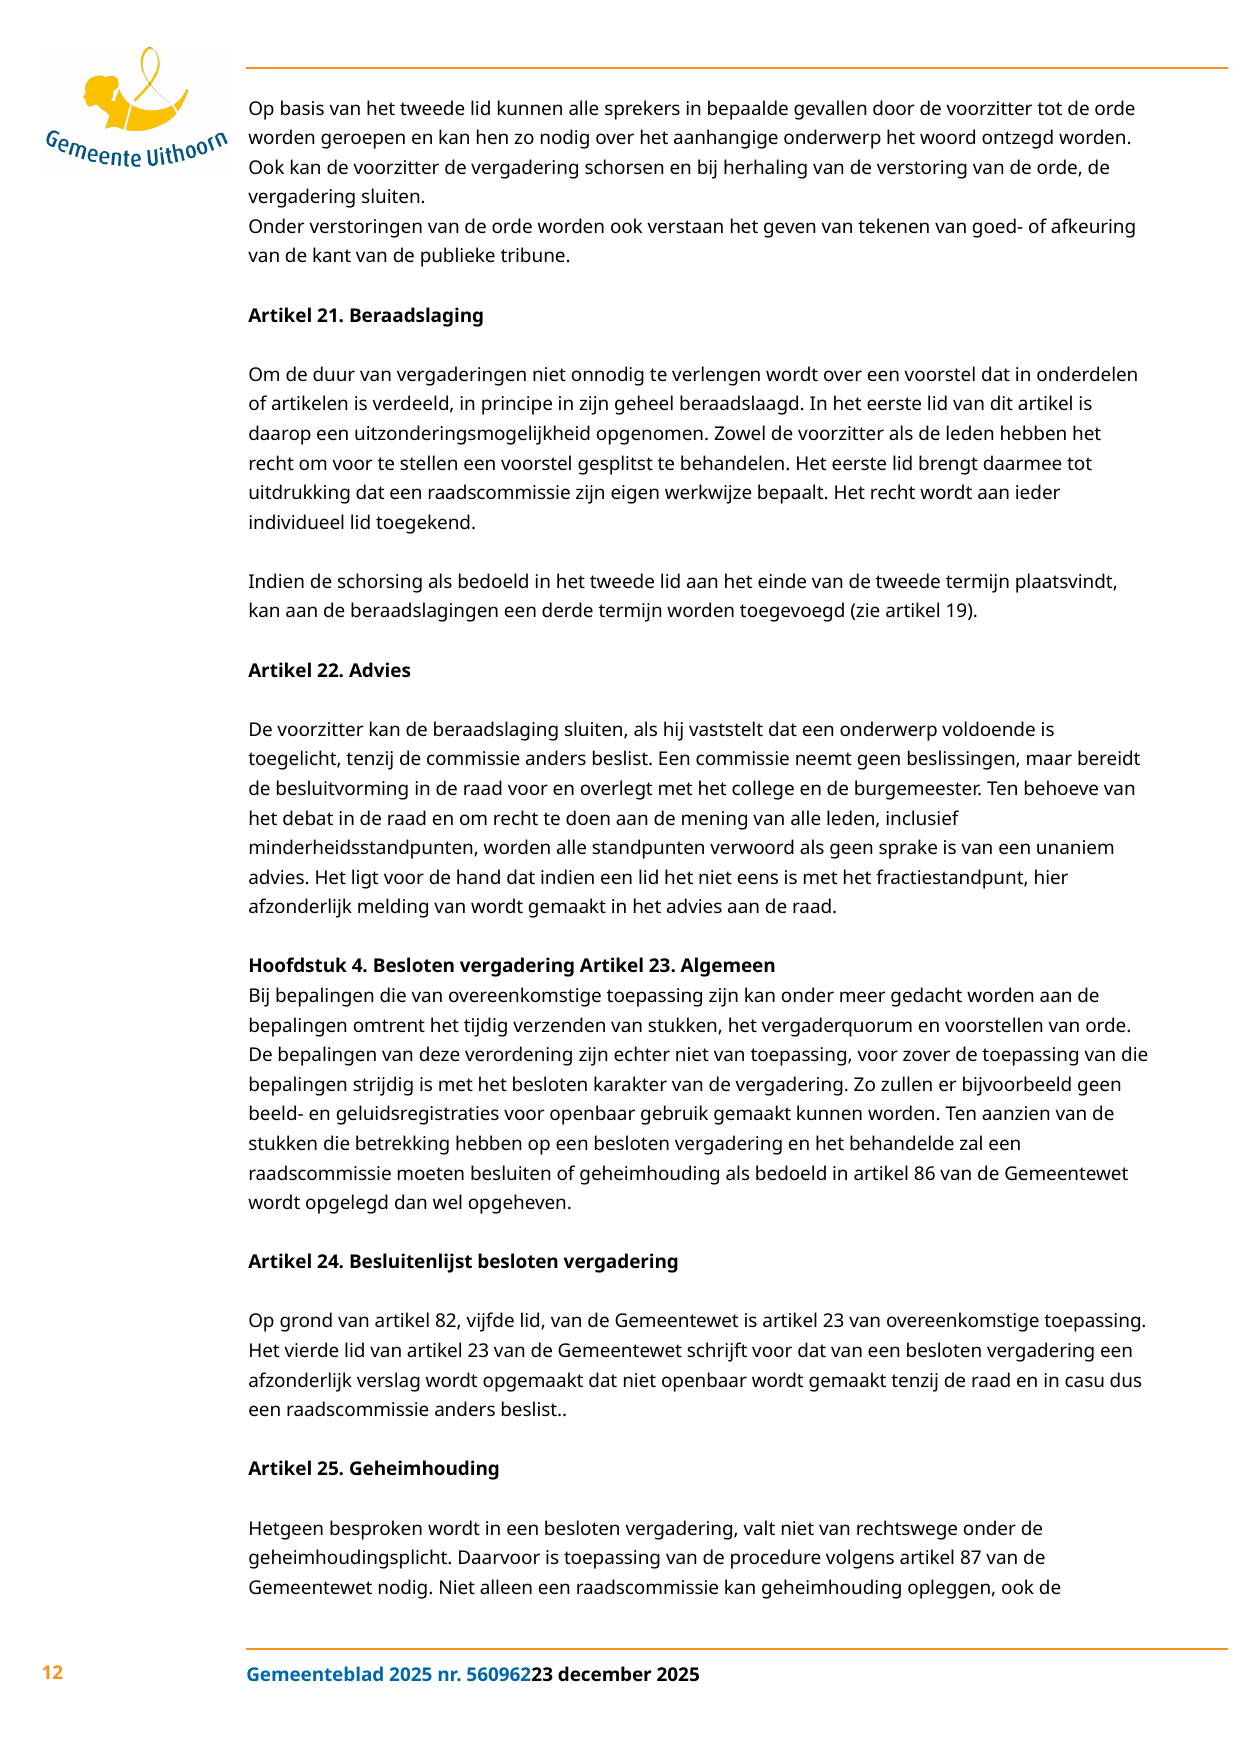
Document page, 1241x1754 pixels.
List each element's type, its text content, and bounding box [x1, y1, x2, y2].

text Hetgeen besproken wordt in een besloten vergadering, valt niet van rechtswege onder de geheimhoudingsplicht. Daarvoor is toepassing van de procedure volgens artikel 87 van de Gemeentewet nodig. Niet alleen een raadscommissie kan geheimhouding opleggen, ook de [248, 1515, 1152, 1600]
text Hoofdstuk 4. Besloten vergadering Artikel 23. Algemeen [248, 953, 1152, 978]
text Om de duur van vergaderingen niet onnodig te verlengen wordt over een voorstel dat in onderdelen of artikelen is verdeeld, in principe in zijn geheel beraadslaagd. In het eerste lid van dit artikel is daarop een uitzonderingsmogelijkheid opgenomen. Zowel de voorzitter als de leden hebben het recht om voor te stellen een voorstel gesplitst te behandelen. Het eerste lid brengt daarmee tot uitdrukking dat een raadscommissie zijn eigen werkwijze bepaalt. Het recht wordt aan ieder individueel lid toegekend. [248, 361, 1152, 535]
text Op basis van het tweede lid kunnen alle sprekers in bepaalde gevallen door de voorzitter tot de orde worden geroepen en kan hen zo nodig over het aanhangige onderwerp het woord ontzegd worden. Ook kan de voorzitter de vergadering schorsen en bij herhaling van de verstoring van de orde, de vergadering sluiten. [248, 95, 1152, 209]
text De voorzitter kan de beraadslaging sluiten, als hij vaststelt dat een onderwerp voldoende is toegelicht, tenzij de commissie anders beslist. Een commissie neemt geen beslissingen, maar bereidt de besluitvorming in de raad voor en overlegt met het college en de burgemeester. Ten behoeve van het debat in de raad en om recht te doen aan de mening van alle leden, inclusief minderheidsstandpunten, worden alle standpunten verwoord als geen sprake is van een unaniem advies. Het ligt voor de hand dat indien een lid het niet eens is met het fractiestandpunt, hier afzonderlijk melding van wordt gemaakt in het advies aan de raad. [248, 716, 1152, 919]
text Op grond van artikel 82, vijfde lid, van de Gemeentewet is artikel 23 van overeenkomstige toepassing. Het vierde lid van artikel 23 van de Gemeentewet schrijft voor dat van een besloten vergadering een afzonderlijk verslag wordt opgemaakt dat niet openbaar wordt gemaakt tenzij de raad en in casu dus een raadscommissie anders beslist.. [248, 1308, 1152, 1422]
text Indien de schorsing als bedoeld in het tweede lid aan het einde van de tweede termijn plaatsvindt, kan aan de beraadslagingen een derde termijn worden toegevoegd (zie artikel 19). [248, 568, 1152, 623]
text Artikel 22. Advies [248, 657, 1152, 683]
picture [41, 47, 231, 172]
text Onder verstoringen van de orde worden ook verstaan het geven van tekenen van goed- of afkeuring van de kant van de publieke tribune. [248, 213, 1152, 268]
text Bij bepalingen die van overeenkomstige toepassing zijn kan onder meer gedacht worden aan de bepalingen omtrent het tijdig verzenden van stukken, het vergaderquorum en voorstellen van orde. De bepalingen van deze verordening zijn echter niet van toepassing, voor zover de toepassing van die bepalingen strijdig is met het besloten karakter van de vergadering. Zo zullen er bijvoorbeeld geen beeld- en geluidsregistraties voor openbaar gebruik gemaakt kunnen worden. Ten aanzien van de stukken die betrekking hebben op een besloten vergadering en het behandelde zal een raadscommissie moeten besluiten of geheimhouding als bedoeld in artikel 86 van de Gemeentewet wordt opgelegd dan wel opgeheven. [248, 982, 1152, 1215]
text Artikel 24. Besluitenlijst besloten vergadering [248, 1248, 1152, 1274]
text Artikel 25. Geheimhouding [248, 1456, 1152, 1481]
text Artikel 21. Beraadslaging [248, 302, 1152, 328]
